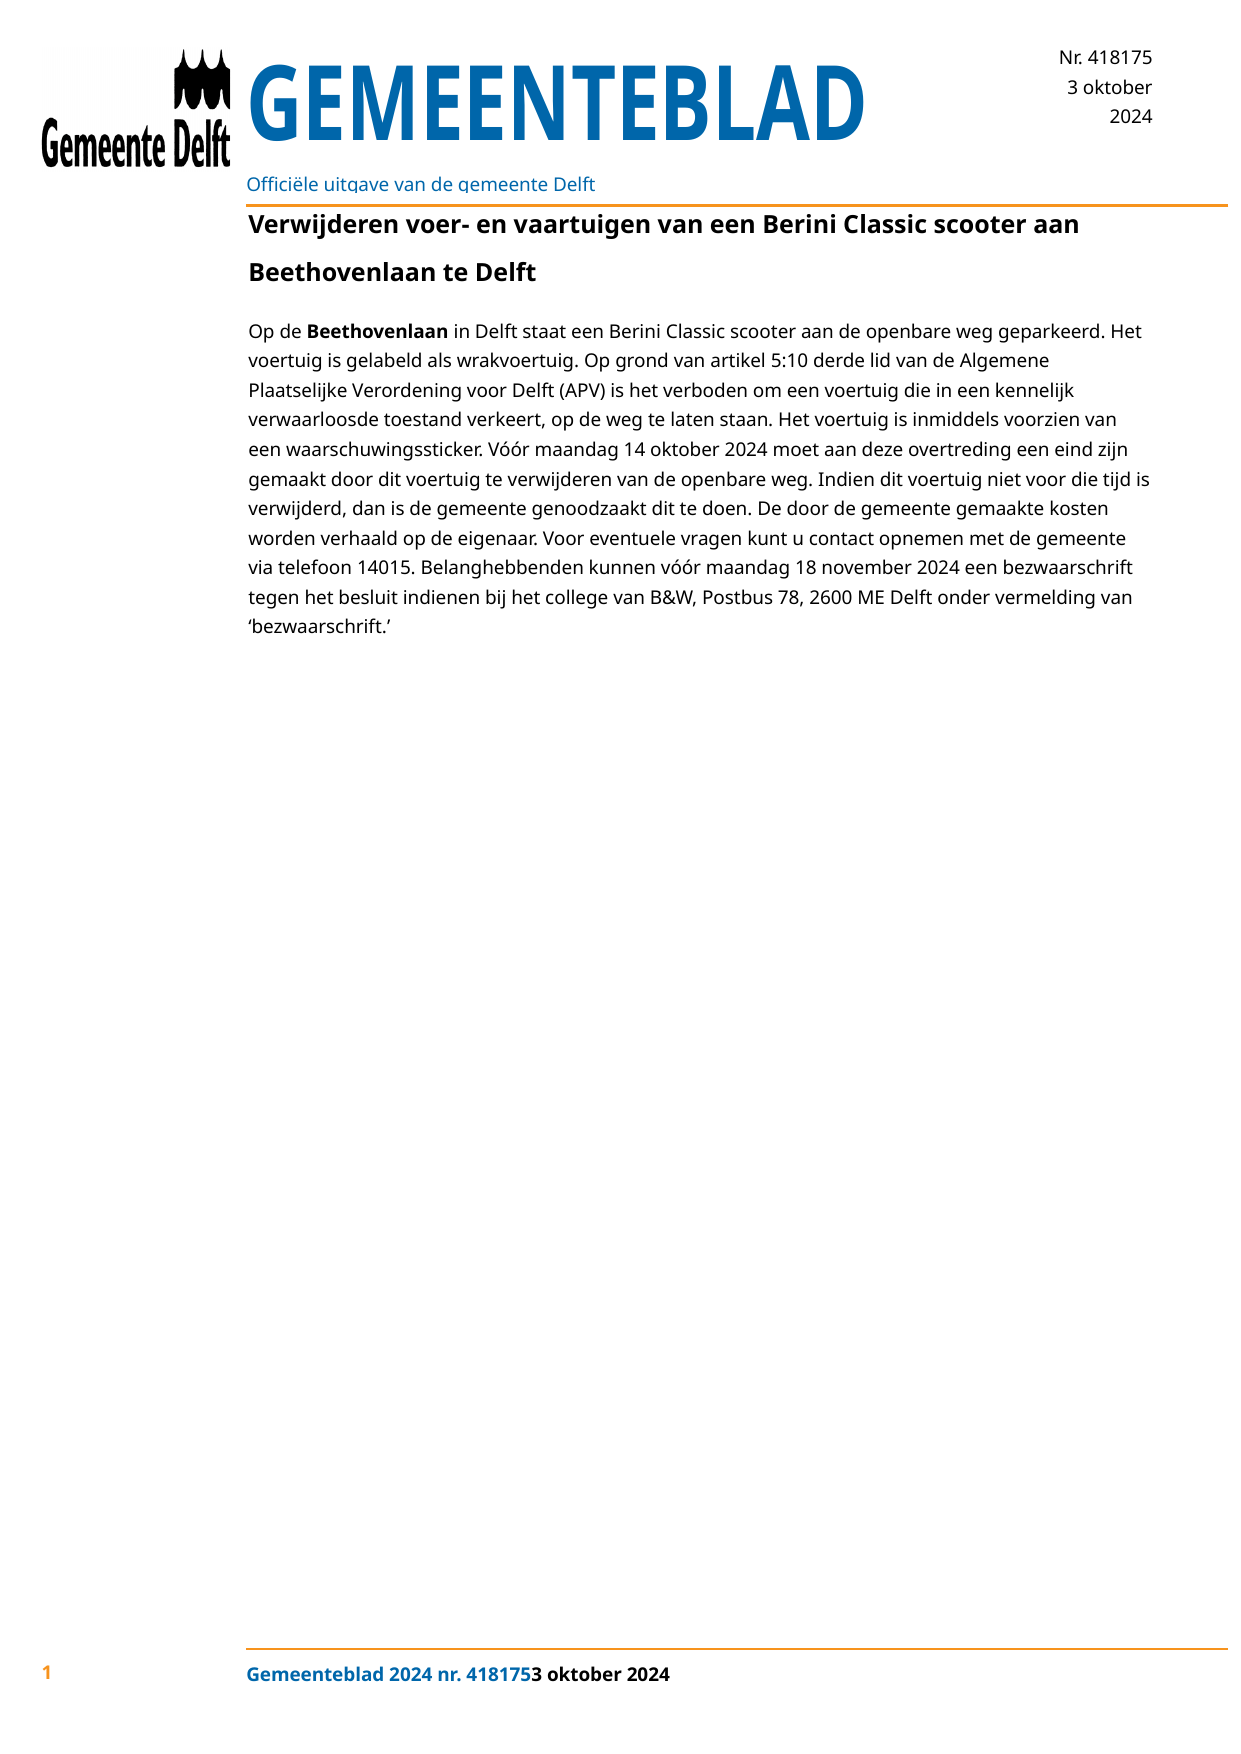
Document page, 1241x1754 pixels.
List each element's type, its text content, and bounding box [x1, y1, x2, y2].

text Op de Beethovenlaan in Delft staat een Berini Classic scooter aan de openbare weg geparkeerd. Het voertuig is gelabeld als wrakvoertuig. Op grond van artikel 5:10 derde lid van de Algemene Plaatselijke Verordening voor Delft (APV) is het verboden om een voertuig die in een kennelijk verwaarloosde toestand verkeert, op de weg te laten staan. Het voertuig is inmiddels voorzien van een waarschuwingssticker. Vóór maandag 14 oktober 2024 moet aan deze overtreding een eind zijn gemaakt door dit voertuig te verwijderen van de openbare weg. Indien dit voertuig niet voor die tijd is verwijderd, dan is de gemeente genoodzaakt dit te doen. De door de gemeente gemaakte kosten worden verhaald op de eigenaar. Voor eventuele vragen kunt u contact opnemen met de gemeente via telefoon 14015. Belanghebbenden kunnen vóór maandag 18 november 2024 een bezwaarschrift tegen het besluit indienen bij het college van B&W, Postbus 78, 2600 ME Delft onder vermelding van ‘bezwaarschrift.’ [248, 318, 1152, 639]
text Verwijderen voer- en vaartuigen van een Berini Classic scooter aan Beethovenlaan te Delft [248, 207, 1152, 288]
picture [41, 47, 231, 172]
